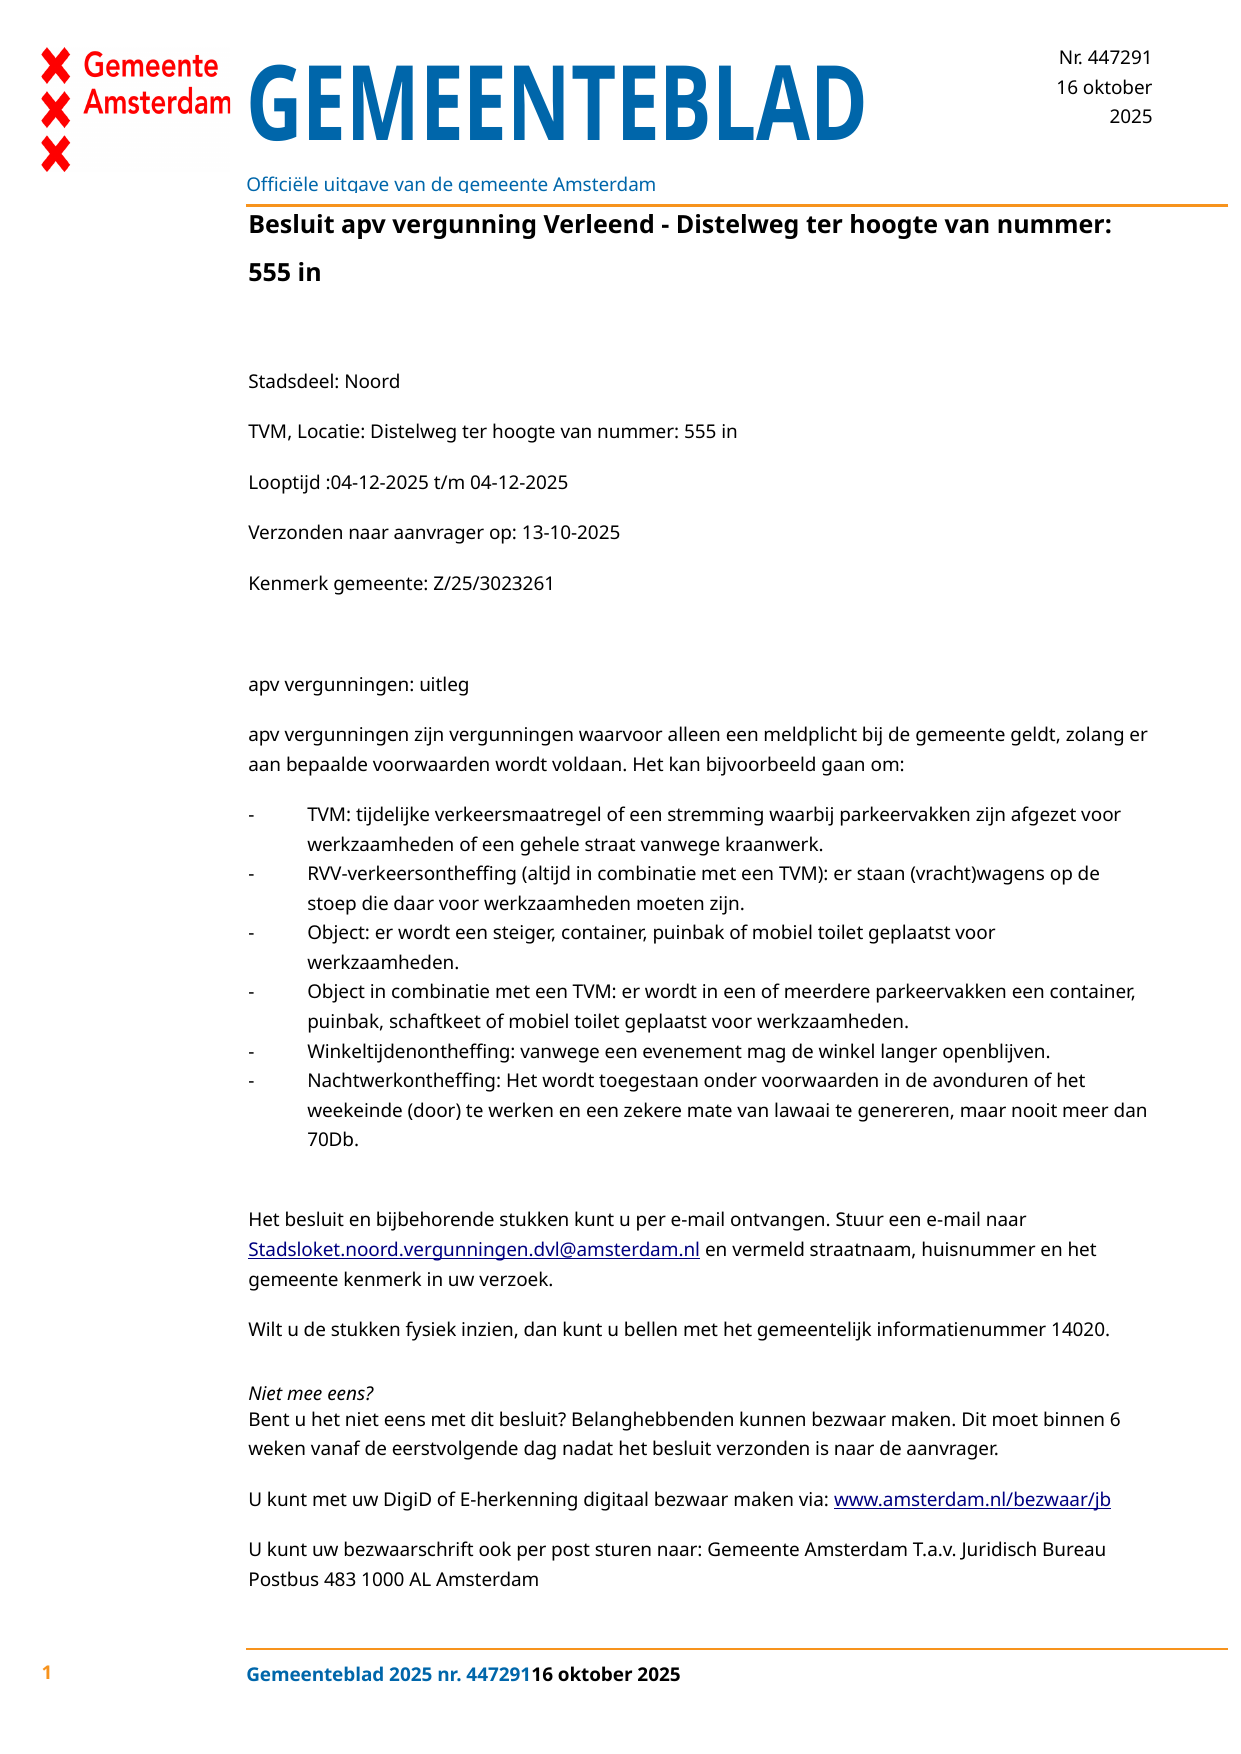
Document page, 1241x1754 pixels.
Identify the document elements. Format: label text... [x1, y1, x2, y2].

picture [41, 47, 231, 172]
list Nachtwerkontheffing: Het wordt toegestaan onder voorwaarden in de avonduren of het weekeinde (door) te werken en een zekere mate van lawaai te genereren, maar nooit meer dan 70Db. [248, 1067, 1152, 1152]
text TVM, Locatie: Distelweg ter hoogte van nummer: 555 in [248, 419, 1152, 444]
text Wilt u de stukken fysiek inzien, dan kunt u bellen met het gemeentelijk informatienummer 14020. [248, 1316, 1152, 1342]
list RVV-verkeersontheffing (altijd in combinatie met een TVM): er staan (vracht)wagens op de stoep die daar voor werkzaamheden moeten zijn. [248, 860, 1152, 916]
text Besluit apv vergunning Verleend - Distelweg ter hoogte van nummer: 555 in [248, 207, 1152, 288]
text apv vergunningen zijn vergunningen waarvoor alleen een meldplicht bij de gemeente geldt, zolang er aan bepaalde voorwaarden wordt voldaan. Het kan bijvoorbeeld gaan om: [248, 721, 1152, 777]
list Winkeltijdenontheffing: vanwege een evenement mag de winkel langer openblijven. [248, 1038, 1152, 1064]
text Verzonden naar aanvrager op: 13-10-2025 [248, 519, 1152, 545]
text U kunt met uw DigiD of E-herkenning digitaal bezwaar maken via: www.amsterdam.nl/bezwaar/jb [248, 1486, 1152, 1512]
text Niet mee eens? [248, 1380, 1152, 1406]
list Object: er wordt een steiger, container, puinbak of mobiel toilet geplaatst voor werkzaamheden. [248, 919, 1152, 975]
list TVM: tijdelijke verkeersmaatregel of een stremming waarbij parkeervakken zijn afgezet voor werkzaamheden of een gehele straat vanwege kraanwerk. [248, 801, 1152, 857]
text apv vergunningen: uitleg [248, 671, 1152, 697]
text Het besluit en bijbehorende stukken kunt u per e-mail ontvangen. Stuur een e-mail naar Stadsloket.noord.vergunningen.dvl@amsterdam.nl en vermeld straatnaam, huisnummer en het gemeente kenmerk in uw verzoek. [248, 1207, 1152, 1292]
text Looptijd :04-12-2025 t/m 04-12-2025 [248, 469, 1152, 495]
text Stadsdeel: Noord [248, 368, 1152, 394]
text Kenmerk gemeente: Z/25/3023261 [248, 570, 1152, 596]
text Bent u het niet eens met dit besluit? Belanghebbenden kunnen bezwaar maken. Dit moet binnen 6 weken vanaf de eerstvolgende dag nadat het besluit verzonden is naar de aanvrager. [248, 1406, 1152, 1461]
text U kunt uw bezwaarschrift ook per post sturen naar: Gemeente Amsterdam T.a.v. Juridisch Bureau Postbus 483 1000 AL Amsterdam [248, 1536, 1152, 1592]
list Object in combinatie met een TVM: er wordt in een of meerdere parkeervakken een container, puinbak, schaftkeet of mobiel toilet geplaatst voor werkzaamheden. [248, 979, 1152, 1034]
